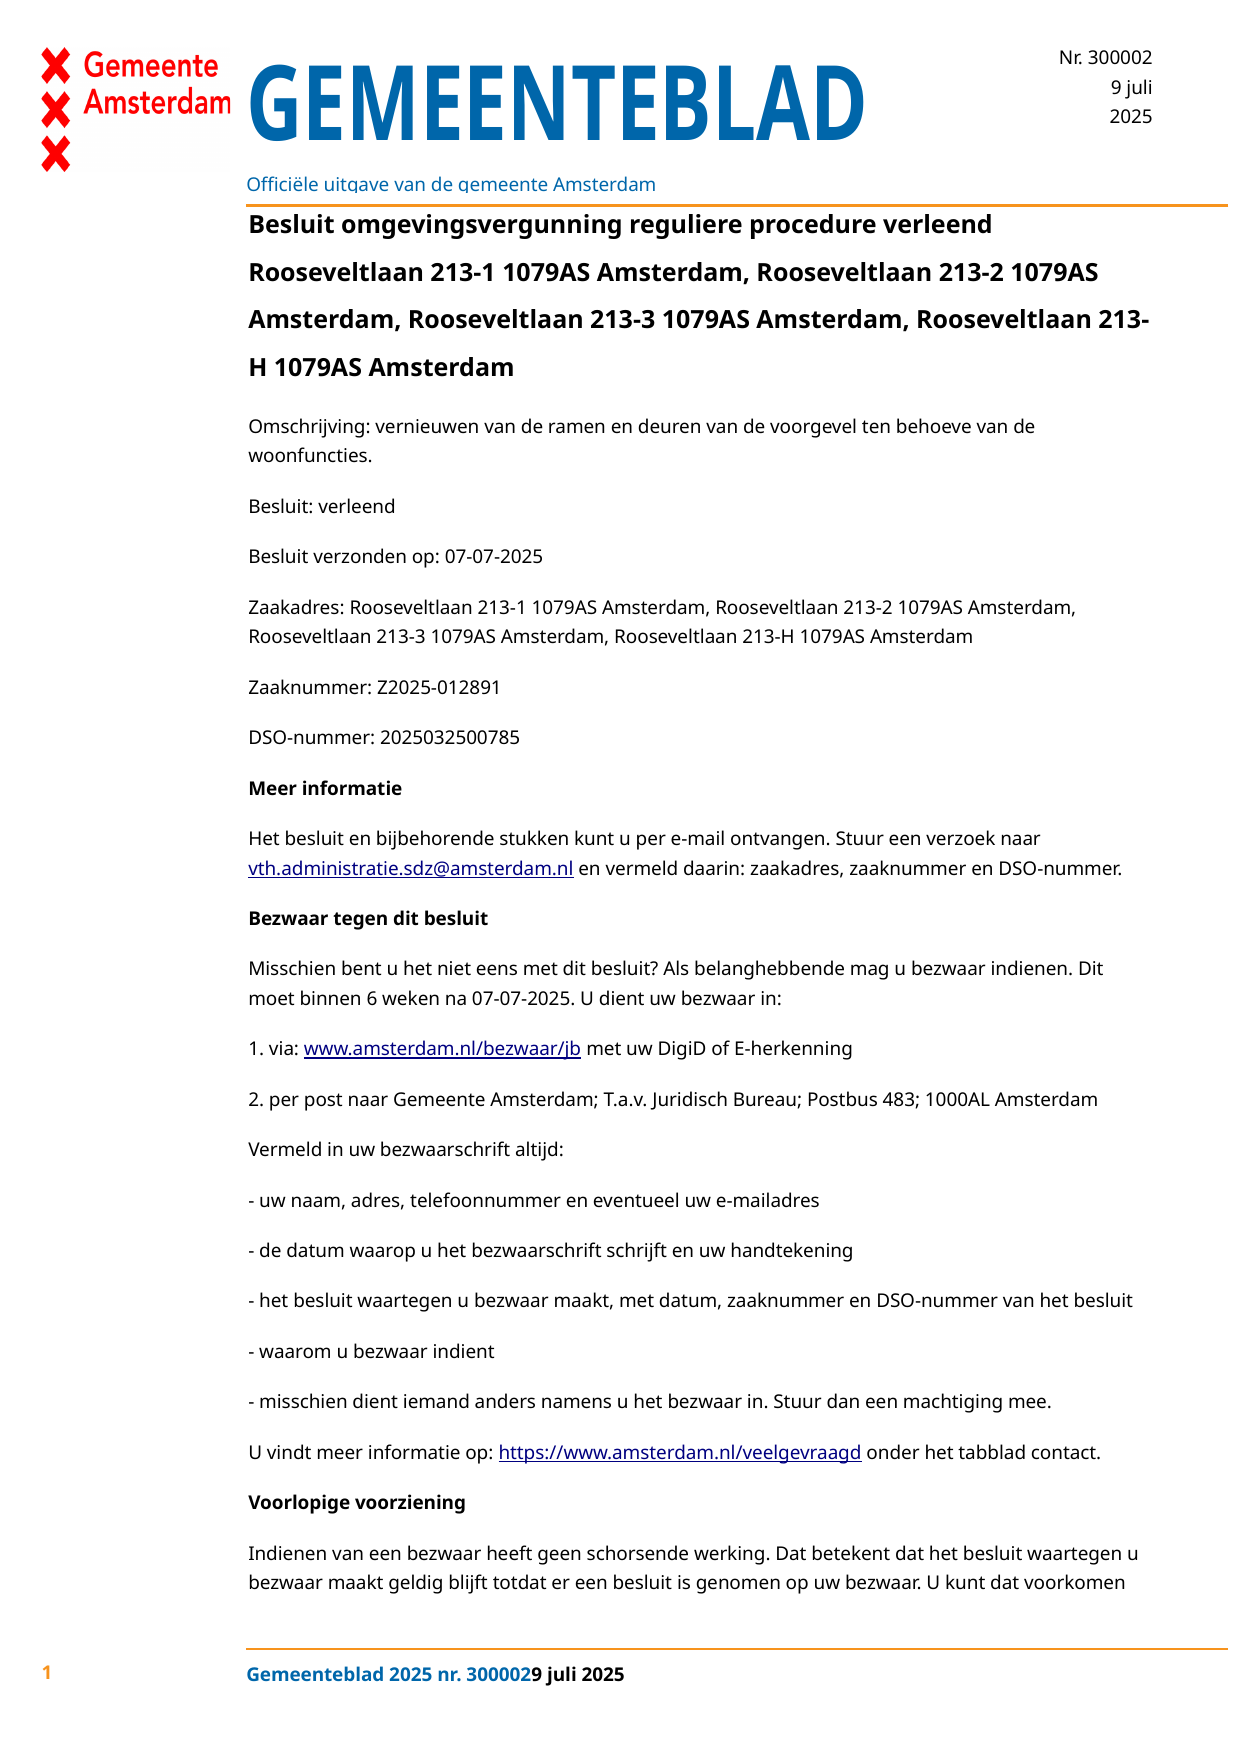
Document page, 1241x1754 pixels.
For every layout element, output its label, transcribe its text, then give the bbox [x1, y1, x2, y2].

text Zaaknummer: Z2025-012891 [248, 674, 1152, 700]
text Zaakadres: Rooseveltlaan 213-1 1079AS Amsterdam, Rooseveltlaan 213-2 1079AS Amsterdam, Rooseveltlaan 213-3 1079AS Amsterdam, Rooseveltlaan 213-H 1079AS Amsterdam [248, 594, 1152, 649]
text - de datum waarop u het bezwaarschrift schrijft en uw handtekening [248, 1237, 1152, 1263]
text Besluit omgevingsvergunning reguliere procedure verleend Rooseveltlaan 213-1 1079AS Amsterdam, Rooseveltlaan 213-2 1079AS Amsterdam, Rooseveltlaan 213-3 1079AS Amsterdam, Rooseveltlaan 213-H 1079AS Amsterdam [248, 207, 1152, 384]
text 1. via: www.amsterdam.nl/bezwaar/jb met uw DigiD of E-herkenning [248, 1036, 1152, 1061]
text DSO-nummer: 2025032500785 [248, 724, 1152, 750]
text Vermeld in uw bezwaarschrift altijd: [248, 1136, 1152, 1162]
text - misschien dient iemand anders namens u het bezwaar in. Stuur dan een machtiging mee. [248, 1388, 1152, 1414]
text Omschrijving: vernieuwen van de ramen en deuren van de voorgevel ten behoeve van de woonfuncties. [248, 413, 1152, 468]
picture [41, 47, 231, 172]
text - uw naam, adres, telefoonnummer en eventueel uw e-mailadres [248, 1187, 1152, 1213]
text Voorlopige voorziening [248, 1489, 1152, 1515]
text Bezwaar tegen dit besluit [248, 905, 1152, 931]
text Besluit: verleend [248, 493, 1152, 519]
text Meer informatie [248, 775, 1152, 801]
text - waarom u bezwaar indient [248, 1338, 1152, 1364]
text U vindt meer informatie op: https://www.amsterdam.nl/veelgevraagd onder het tabblad contact. [248, 1439, 1152, 1465]
text 2. per post naar Gemeente Amsterdam; T.a.v. Juridisch Bureau; Postbus 483; 1000AL Amsterdam [248, 1086, 1152, 1112]
text Het besluit en bijbehorende stukken kunt u per e-mail ontvangen. Stuur een verzoek naar vth.administratie.sdz@amsterdam.nl en vermeld daarin: zaakadres, zaaknummer en DSO-nummer. [248, 825, 1152, 881]
text Misschien bent u het niet eens met dit besluit? Als belanghebbende mag u bezwaar indienen. Dit moet binnen 6 weken na 07-07-2025. U dient uw bezwaar in: [248, 956, 1152, 1011]
text Besluit verzonden op: 07-07-2025 [248, 543, 1152, 569]
text Indienen van een bezwaar heeft geen schorsende werking. Dat betekent dat het besluit waartegen u bezwaar maakt geldig blijft totdat er een besluit is genomen op uw bezwaar. U kunt dat voorkomen [248, 1540, 1152, 1595]
text - het besluit waartegen u bezwaar maakt, met datum, zaaknummer en DSO-nummer van het besluit [248, 1288, 1152, 1313]
